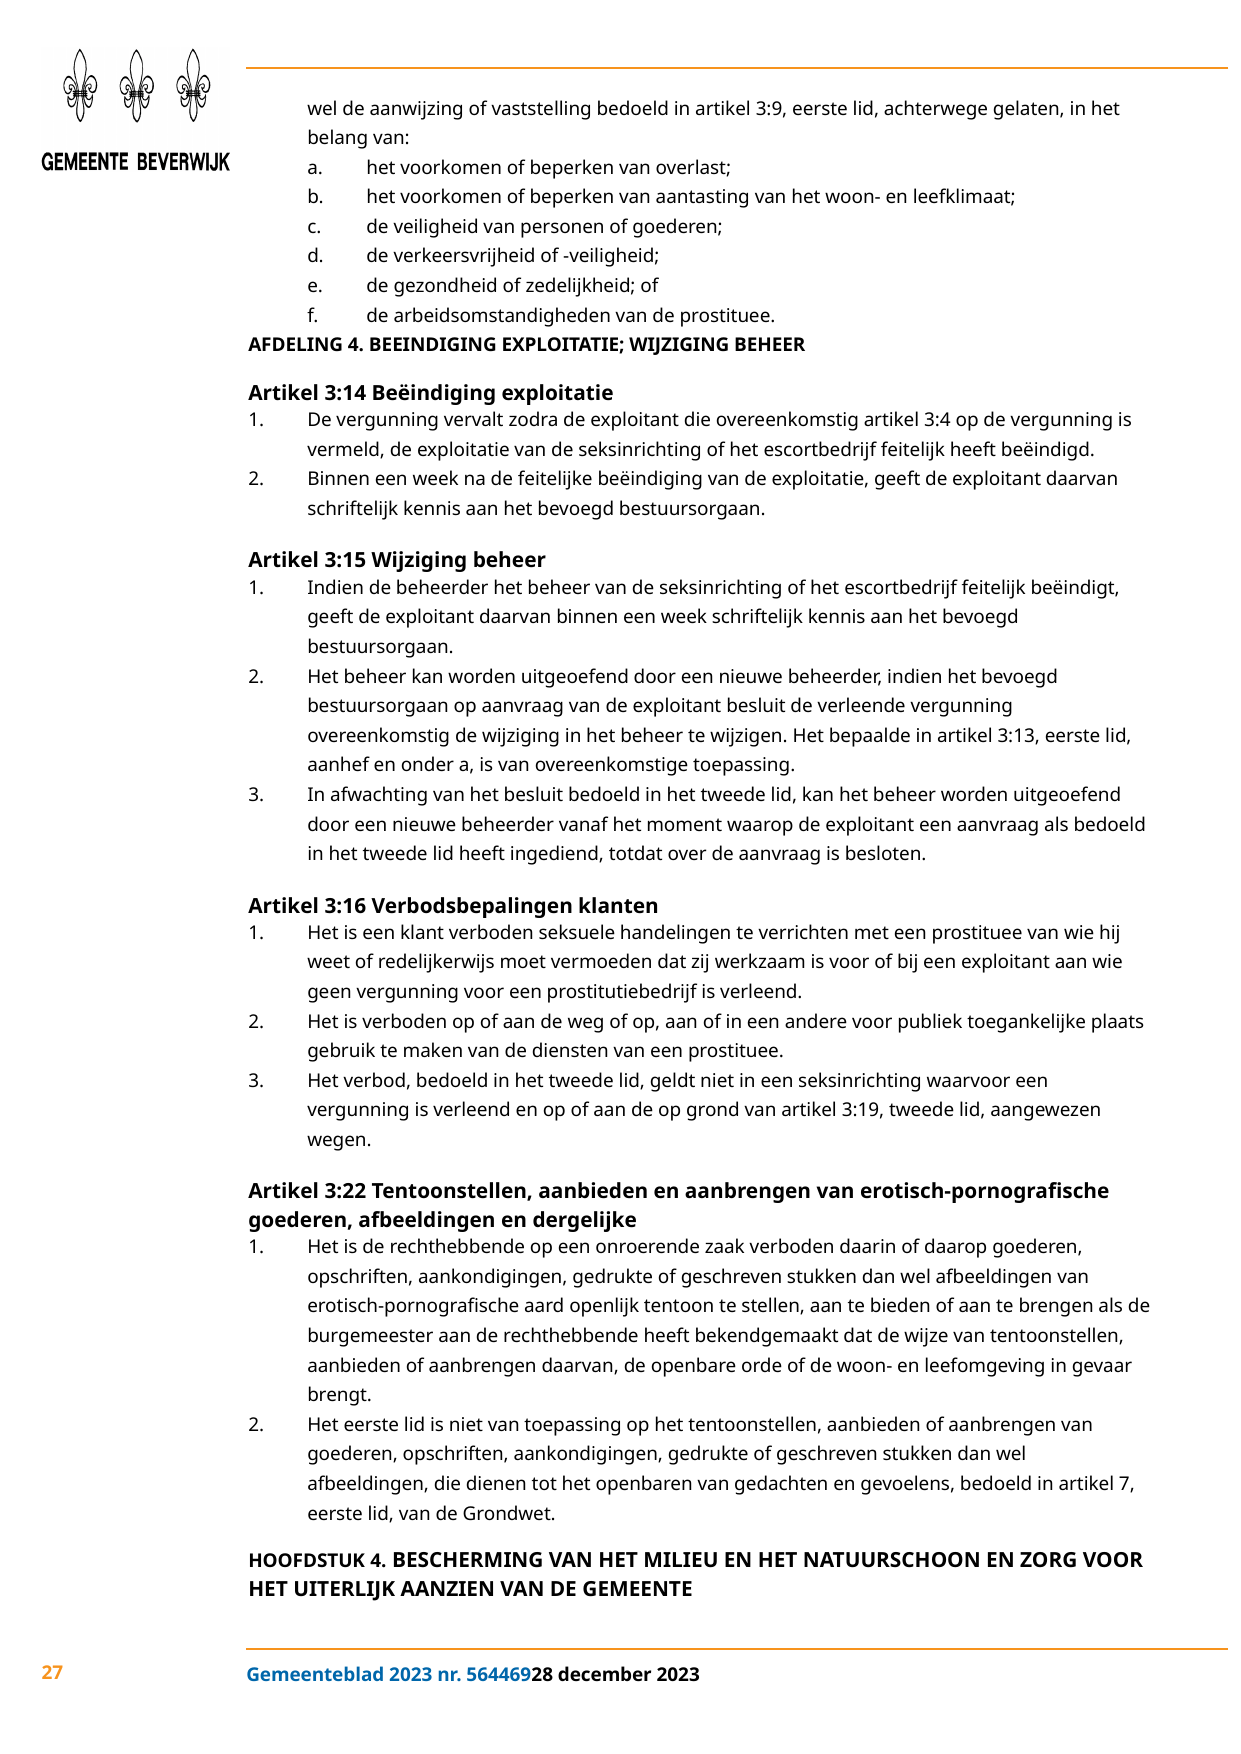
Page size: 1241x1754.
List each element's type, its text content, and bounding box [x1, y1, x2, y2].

text Artikel 3:14 Beëindiging exploitatie [248, 378, 1152, 406]
list de arbeidsomstandigheden van de prostituee. [307, 302, 1152, 328]
text Artikel 3:15 Wijziging beheer [248, 546, 1152, 574]
text AFDELING 4. BEEINDIGING EXPLOITATIE; WIJZIGING BEHEER [248, 331, 1152, 357]
list Het eerste lid is niet van toepassing op het tentoonstellen, aanbieden of aanbrengen van goederen, opschriften, aankondigingen, gedrukte of geschreven stukken dan wel afbeeldingen, die dienen tot het openbaren van gedachten en gevoelens, bedoeld in artikel 7, eerste lid, van de Grondwet. [248, 1411, 1152, 1526]
list Binnen een week na de feitelijke beëindiging van de exploitatie, geeft de exploitant daarvan schriftelijk kennis aan het bevoegd bestuursorgaan. [248, 466, 1152, 521]
text Artikel 3:16 Verbodsbepalingen klanten [248, 891, 1152, 919]
list Het is de rechthebbende op een onroerende zaak verboden daarin of daarop goederen, opschriften, aankondigingen, gedrukte of geschreven stukken dan wel afbeeldingen van erotisch-pornografische aard openlijk tentoon te stellen, aan te bieden of aan te brengen als de burgemeester aan de rechthebbende heeft bekendgemaakt dat de wijze van tentoonstellen, aanbieden of aanbrengen daarvan, de openbare orde of de woon- en leefomgeving in gevaar brengt. [248, 1233, 1152, 1407]
list Het verbod, bedoeld in het tweede lid, geldt niet in een seksinrichting waarvoor een vergunning is verleend en op of aan de op grond van artikel 3:19, tweede lid, aangewezen wegen. [248, 1067, 1152, 1152]
list Het is verboden op of aan de weg of op, aan of in een andere voor publiek toegankelijke plaats gebruik te maken van de diensten van een prostituee. [248, 1008, 1152, 1063]
picture [41, 47, 231, 172]
list De vergunning vervalt zodra de exploitant die overeenkomstig artikel 3:4 op de vergunning is vermeld, de exploitatie van de seksinrichting of het escortbedrijf feitelijk heeft beëindigd. [248, 406, 1152, 462]
list de verkeersvrijheid of -veiligheid; [307, 243, 1152, 268]
list de veiligheid van personen of goederen; [307, 213, 1152, 239]
list de gezondheid of zedelijkheid; of [307, 272, 1152, 298]
list wel de aanwijzing of vaststelling bedoeld in artikel 3:9, eerste lid, achterwege gelaten, in het belang van: [248, 95, 1152, 150]
list Indien de beheerder het beheer van de seksinrichting of het escortbedrijf feitelijk beëindigt, geeft de exploitant daarvan binnen een week schriftelijk kennis aan het bevoegd bestuursorgaan. [248, 574, 1152, 659]
text Artikel 3:22 Tentoonstellen, aanbieden en aanbrengen van erotisch-pornografische goederen, afbeeldingen en dergelijke [248, 1177, 1152, 1233]
list het voorkomen of beperken van overlast; [307, 154, 1152, 180]
list Het is een klant verboden seksuele handelingen te verrichten met een prostituee van wie hij weet of redelijkerwijs moet vermoeden dat zij werkzaam is voor of bij een exploitant aan wie geen vergunning voor een prostitutiebedrijf is verleend. [248, 919, 1152, 1004]
list het voorkomen of beperken van aantasting van het woon- en leefklimaat; [307, 183, 1152, 209]
list Het beheer kan worden uitgeoefend door een nieuwe beheerder, indien het bevoegd bestuursorgaan op aanvraag van de exploitant besluit de verleende vergunning overeenkomstig de wijziging in het beheer te wijzigen. Het bepaalde in artikel 3:13, eerste lid, aanhef en onder a, is van overeenkomstige toepassing. [248, 663, 1152, 777]
list In afwachting van het besluit bedoeld in het tweede lid, kan het beheer worden uitgeoefend door een nieuwe beheerder vanaf het moment waarop de exploitant een aanvraag als bedoeld in het tweede lid heeft ingediend, totdat over de aanvraag is besloten. [248, 781, 1152, 866]
text HOOFDSTUK 4. BESCHERMING VAN HET MILIEU EN HET NATUURSCHOON EN ZORG VOOR HET UITERLIJK AANZIEN VAN DE GEMEENTE [248, 1545, 1152, 1602]
